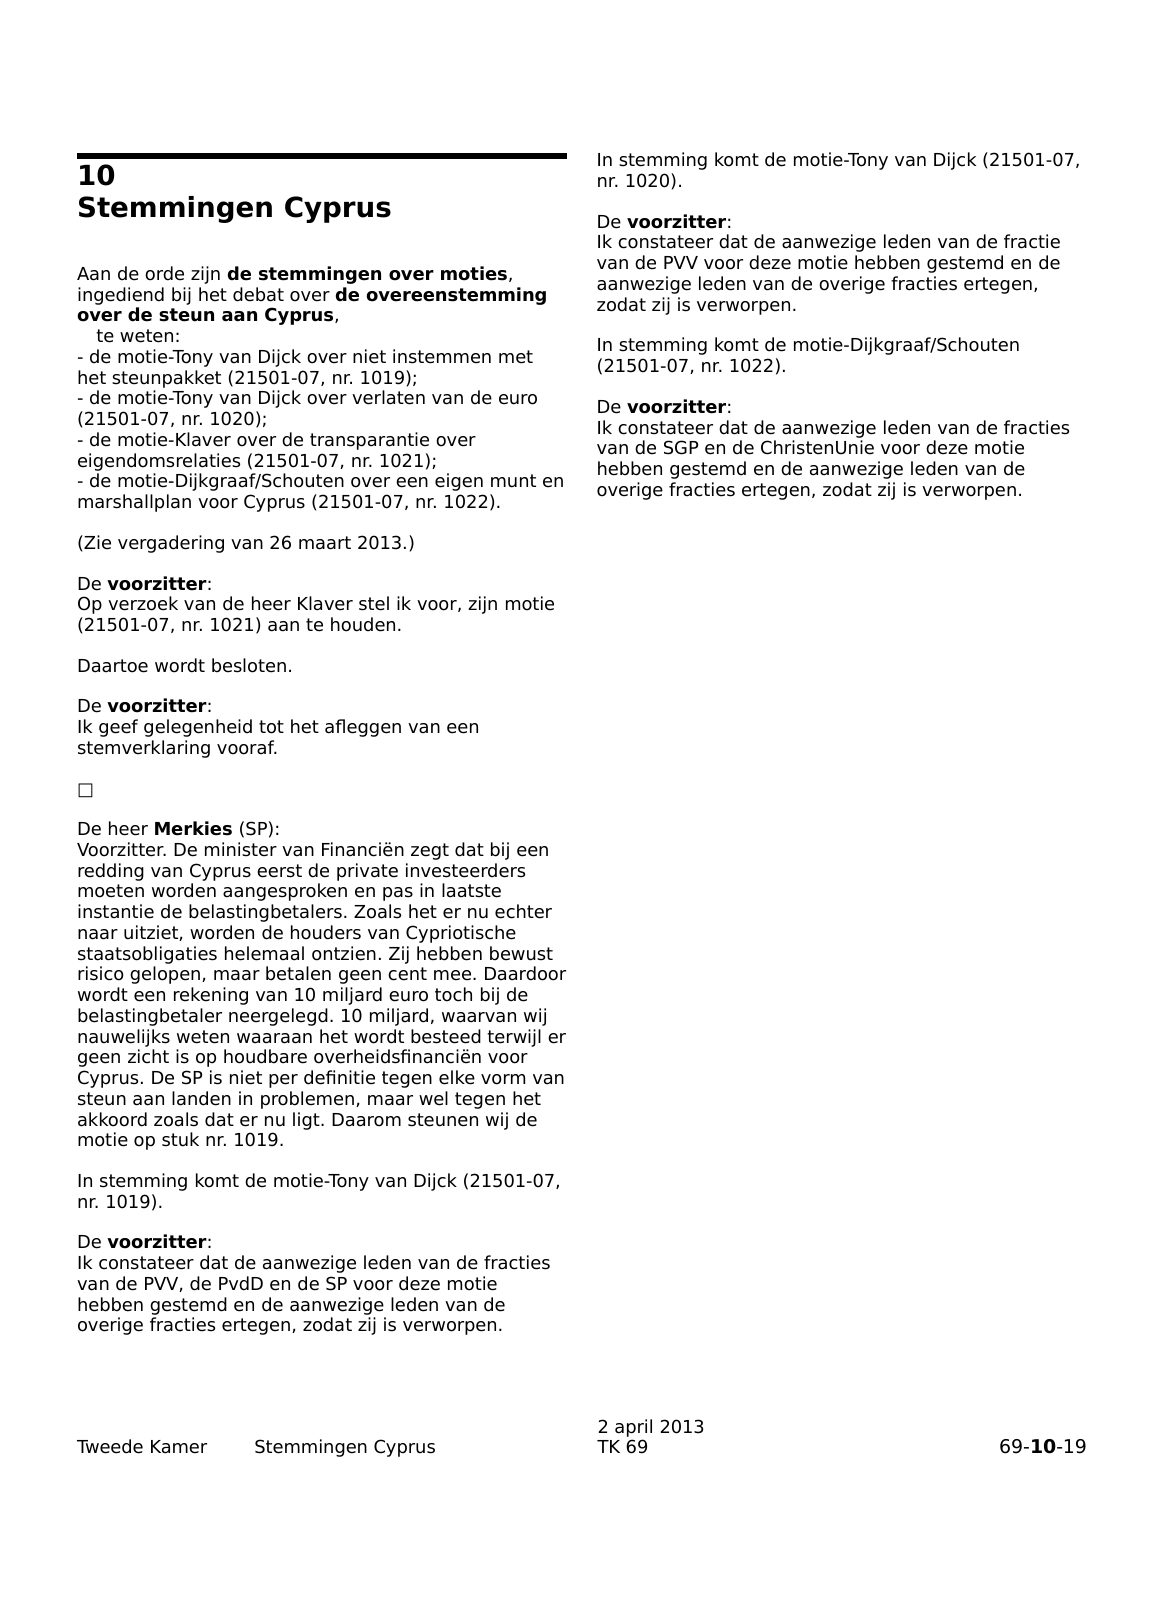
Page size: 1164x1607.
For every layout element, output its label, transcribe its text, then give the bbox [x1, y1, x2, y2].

text De voorzitter: [77, 573, 567, 594]
text □ [77, 778, 567, 799]
text De heer Merkies (SP): [77, 819, 567, 840]
text De voorzitter: [77, 696, 567, 717]
text In stemming komt de motie-Dijkgraaf/Schouten (21501-07, nr. 1022). [596, 335, 1087, 377]
text Daartoe wordt besloten. [77, 656, 567, 676]
text Aan de orde zijn de stemmingen over moties, ingediend bij het debat over de overeenstemming over de steun aan Cyprus, [77, 264, 567, 326]
text In stemming komt de motie-Tony van Dijck (21501-07, nr. 1020). [596, 150, 1087, 192]
text Ik geef gelegenheid tot het afleggen van een stemverklaring vooraf. [77, 717, 567, 758]
text - de motie-Dijkgraaf/Schouten over een eigen munt en marshallplan voor Cyprus (21501-07, nr. 1022). [77, 471, 567, 513]
text De voorzitter: [596, 212, 1087, 232]
text - de motie-Tony van Dijck over niet instemmen met het steunpakket (21501-07, nr. 1019); [77, 347, 567, 388]
text Ik constateer dat de aanwezige leden van de fracties van de SGP en de ChristenUnie voor deze motie hebben gestemd en de aanwezige leden van de overige fracties ertegen, zodat zij is verworpen. [596, 417, 1087, 500]
text te weten: [77, 326, 567, 347]
text (Zie vergadering van 26 maart 2013.) [77, 533, 567, 553]
text - de motie-Tony van Dijck over verlaten van de euro (21501-07, nr. 1020); [77, 388, 567, 430]
text - de motie-Klaver over de transparantie over eigendomsrelaties (21501-07, nr. 1021); [77, 430, 567, 471]
text De voorzitter: [77, 1232, 567, 1253]
text Voorzitter. De minister van Financiën zegt dat bij een redding van Cyprus eerst de private investeerders moeten worden aangesproken en pas in laatste instantie de belastingbetalers. Zoals het er nu echter naar uitziet, worden de houders van Cypriotische staatsobligaties helemaal ontzien. Zij hebben bewust risico gelopen, maar betalen geen cent mee. Daardoor wordt een rekening van 10 miljard euro toch bij de belastingbetaler neergelegd. 10 miljard, waarvan wij nauwelijks weten waaraan het wordt besteed terwijl er geen zicht is op houdbare overheidsfinanciën voor Cyprus. De SP is niet per definitie tegen elke vorm van steun aan landen in problemen, maar wel tegen het akkoord zoals dat er nu ligt. Daarom steunen wij de motie op stuk nr. 1019. [77, 840, 567, 1151]
title 10 Stemmingen Cyprus [77, 159, 567, 224]
text Ik constateer dat de aanwezige leden van de fracties van de PVV, de PvdD en de SP voor deze motie hebben gestemd en de aanwezige leden van de overige fracties ertegen, zodat zij is verworpen. [77, 1253, 567, 1336]
text In stemming komt de motie-Tony van Dijck (21501-07, nr. 1019). [77, 1171, 567, 1212]
text Ik constateer dat de aanwezige leden van de fractie van de PVV voor deze motie hebben gestemd en de aanwezige leden van de overige fracties ertegen, zodat zij is verworpen. [596, 232, 1087, 315]
text De voorzitter: [596, 397, 1087, 417]
text Op verzoek van de heer Klaver stel ik voor, zijn motie (21501-07, nr. 1021) aan te houden. [77, 594, 567, 636]
